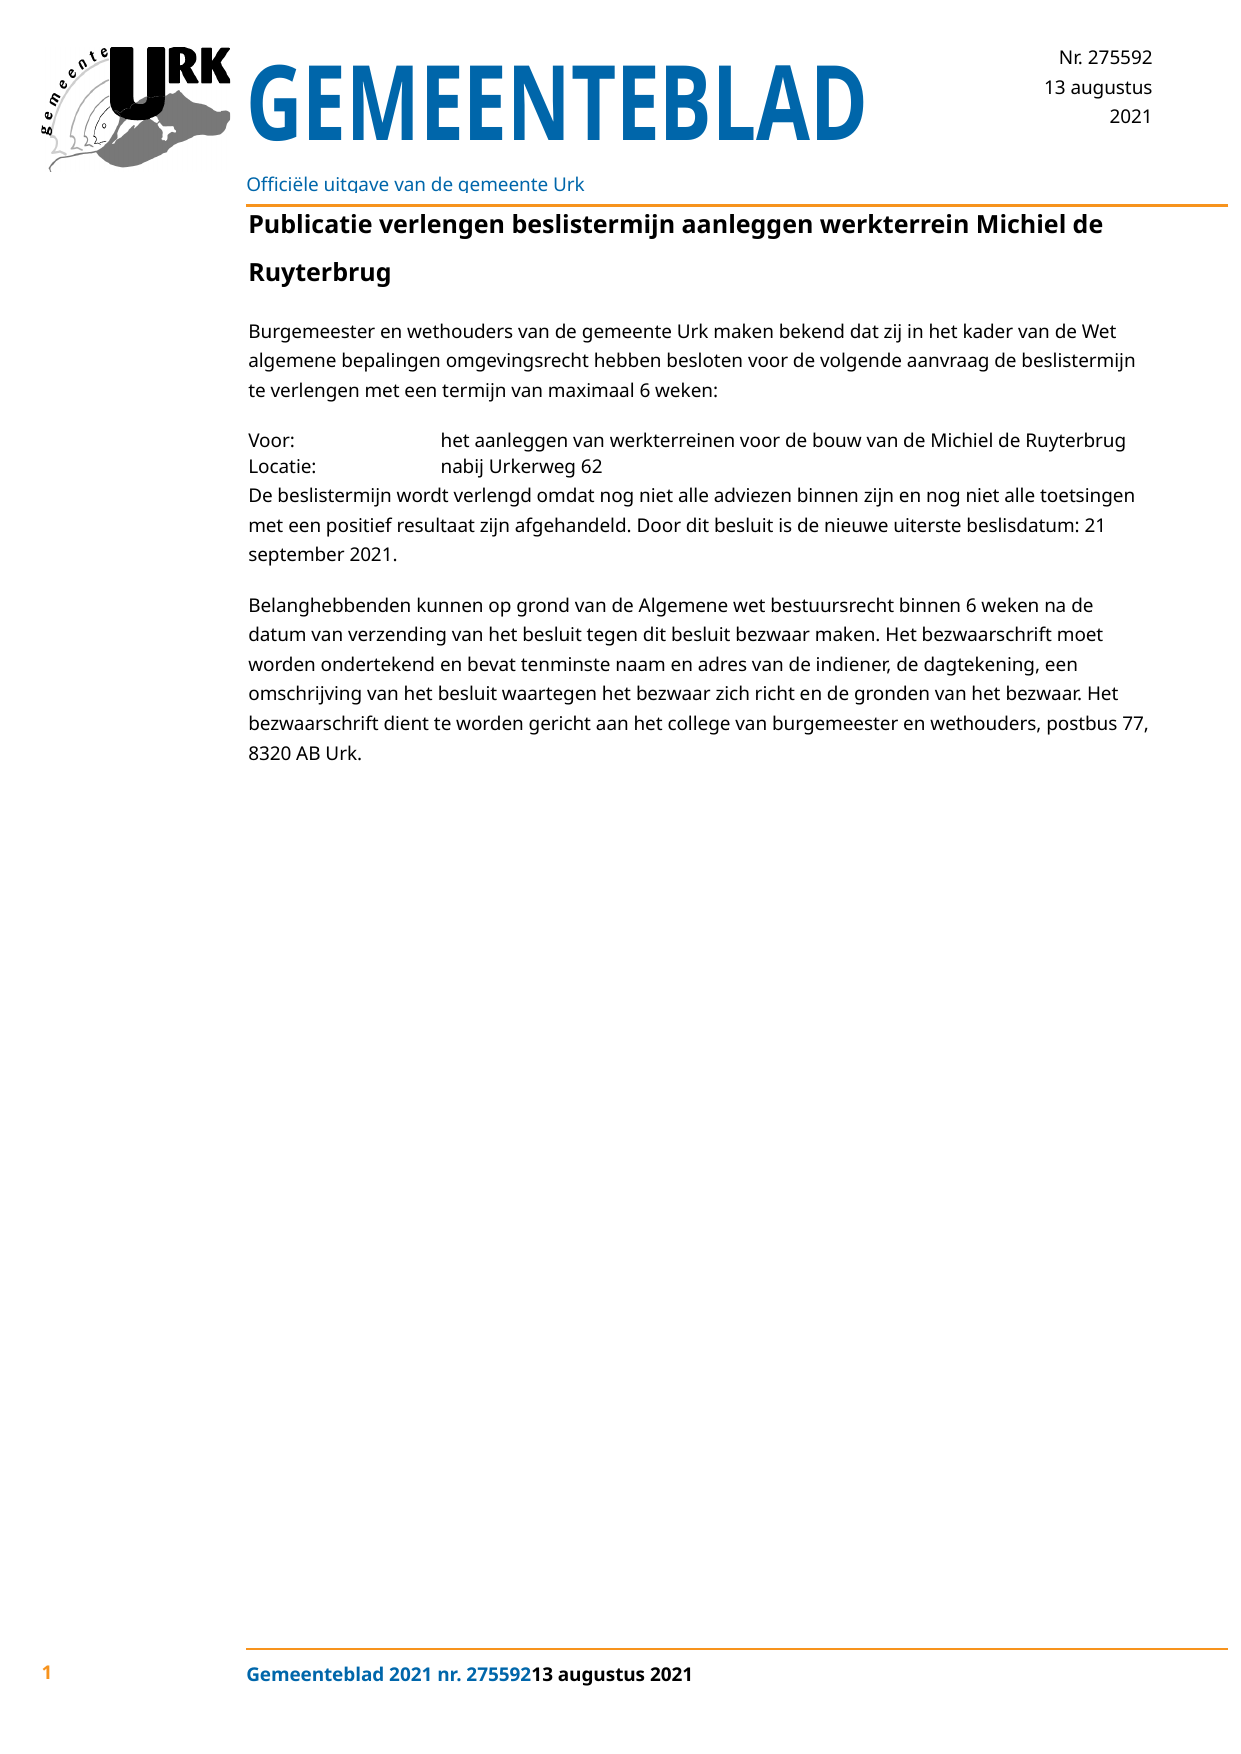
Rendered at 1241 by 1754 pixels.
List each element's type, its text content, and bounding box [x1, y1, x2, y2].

text Belanghebbenden kunnen op grond van de Algemene wet bestuursrecht binnen 6 weken na de datum van verzending van het besluit tegen dit besluit bezwaar maken. Het bezwaarschrift moet worden ondertekend en bevat tenminste naam en adres van de indiener, de dagtekening, een omschrijving van het besluit waartegen het bezwaar zich richt en de gronden van het bezwaar. Het bezwaarschrift dient te worden gericht aan het college van burgemeester en wethouders, postbus 77, 8320 AB Urk. [248, 592, 1152, 766]
table_cell nabij Urkerweg 62 [440, 453, 1152, 479]
picture [41, 47, 231, 172]
text Publicatie verlengen beslistermijn aanleggen werkterrein Michiel de Ruyterbrug [248, 207, 1152, 288]
table_cell Locatie: [248, 453, 440, 479]
text Burgemeester en wethouders van de gemeente Urk maken bekend dat zij in het kader van de Wet algemene bepalingen omgevingsrecht hebben besloten voor de volgende aanvraag de beslistermijn te verlengen met een termijn van maximaal 6 weken: [248, 318, 1152, 403]
table_header het aanleggen van werkterreinen voor de bouw van de Michiel de Ruyterbrug [440, 428, 1152, 453]
table_header Voor: [248, 428, 440, 453]
text De beslistermijn wordt verlengd omdat nog niet alle adviezen binnen zijn en nog niet alle toetsingen met een positief resultaat zijn afgehandeld. Door dit besluit is de nieuwe uiterste beslisdatum: 21 september 2021. [248, 482, 1152, 567]
